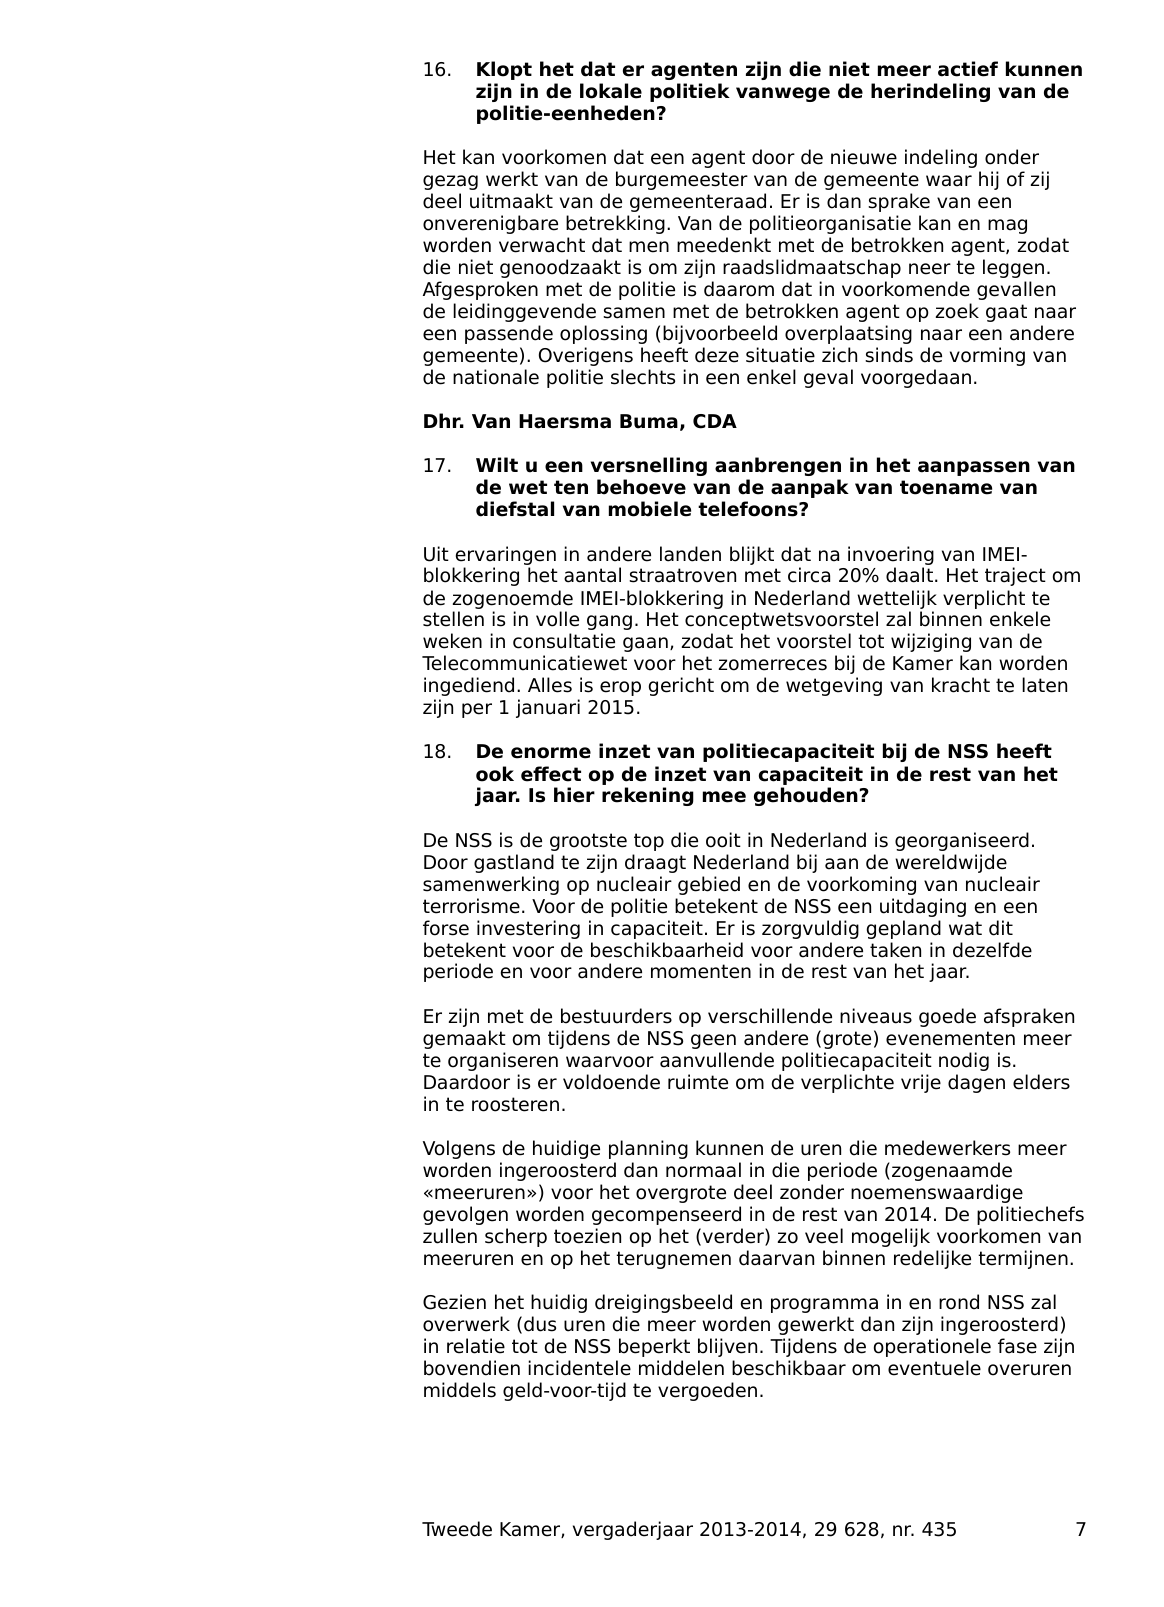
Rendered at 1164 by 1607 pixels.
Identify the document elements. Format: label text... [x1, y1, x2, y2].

text De NSS is de grootste top die ooit in Nederland is georganiseerd. Door gastland te zijn draagt Nederland bij aan de wereldwijde samenwerking op nucleair gebied en de voorkoming van nucleair terrorisme. Voor de politie betekent de NSS een uitdaging en een forse investering in capaciteit. Er is zorgvuldig gepland wat dit betekent voor de beschikbaarheid voor andere taken in dezelfde periode en voor andere momenten in de rest van het jaar. [422, 829, 1087, 983]
text 18. De enorme inzet van politiecapaciteit bij de NSS heeft ook effect op de inzet van capaciteit in de rest van het jaar. Is hier rekening mee gehouden? [422, 741, 1087, 807]
text Gezien het huidig dreigingsbeeld en programma in en rond NSS zal overwerk (dus uren die meer worden gewerkt dan zijn ingeroosterd) in relatie tot de NSS beperkt blijven. Tijdens de operationele fase zijn bovendien incidentele middelen beschikbaar om eventuele overuren middels geld-voor-tijd te vergoeden. [422, 1292, 1087, 1402]
subtitle Dhr. Van Haersma Buma, CDA [422, 411, 1087, 433]
text 16. Klopt het dat er agenten zijn die niet meer actief kunnen zijn in de lokale politiek vanwege de herindeling van de politie-eenheden? [422, 59, 1087, 125]
text Uit ervaringen in andere landen blijkt dat na invoering van IMEI-blokkering het aantal straatroven met circa 20% daalt. Het traject om de zogenoemde IMEI-blokkering in Nederland wettelijk verplicht te stellen is in volle gang. Het conceptwetsvoorstel zal binnen enkele weken in consultatie gaan, zodat het voorstel tot wijziging van de Telecommunicatiewet voor het zomerreces bij de Kamer kan worden ingediend. Alles is erop gericht om de wetgeving van kracht te laten zijn per 1 januari 2015. [422, 543, 1087, 719]
text 17. Wilt u een versnelling aanbrengen in het aanpassen van de wet ten behoeve van de aanpak van toename van diefstal van mobiele telefoons? [422, 455, 1087, 521]
text Het kan voorkomen dat een agent door de nieuwe indeling onder gezag werkt van de burgemeester van de gemeente waar hij of zij deel uitmaakt van de gemeenteraad. Er is dan sprake van een onverenigbare betrekking. Van de politieorganisatie kan en mag worden verwacht dat men meedenkt met de betrokken agent, zodat die niet genoodzaakt is om zijn raadslidmaatschap neer te leggen. Afgesproken met de politie is daarom dat in voorkomende gevallen de leidinggevende samen met de betrokken agent op zoek gaat naar een passende oplossing (bijvoorbeeld overplaatsing naar een andere gemeente). Overigens heeft deze situatie zich sinds de vorming van de nationale politie slechts in een enkel geval voorgedaan. [422, 147, 1087, 389]
text Volgens de huidige planning kunnen de uren die medewerkers meer worden ingeroosterd dan normaal in die periode (zogenaamde «meeruren») voor het overgrote deel zonder noemenswaardige gevolgen worden gecompenseerd in de rest van 2014. De politiechefs zullen scherp toezien op het (verder) zo veel mogelijk voorkomen van meeruren en op het terugnemen daarvan binnen redelijke termijnen. [422, 1138, 1087, 1269]
text Er zijn met de bestuurders op verschillende niveaus goede afspraken gemaakt om tijdens de NSS geen andere (grote) evenementen meer te organiseren waarvoor aanvullende politiecapaciteit nodig is. Daardoor is er voldoende ruimte om de verplichte vrije dagen elders in te roosteren. [422, 1006, 1087, 1116]
